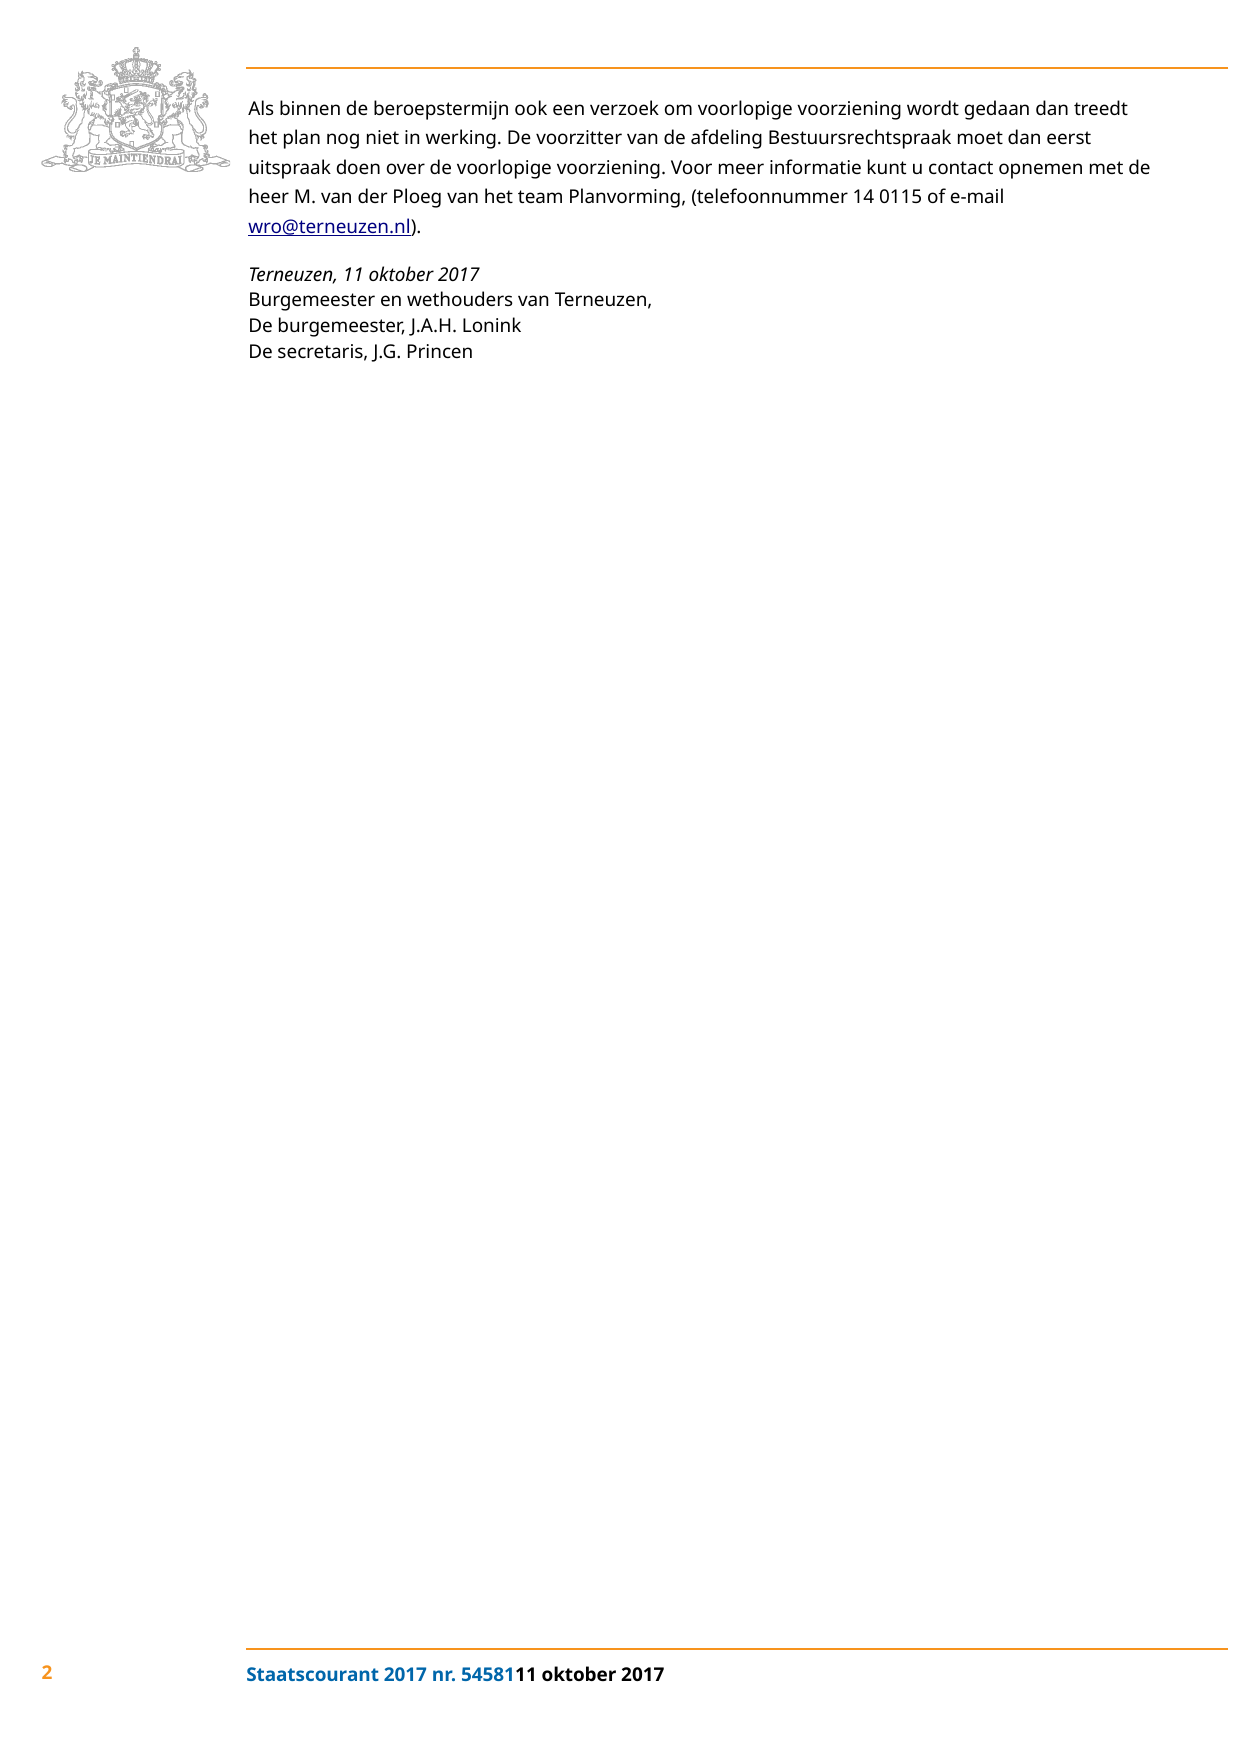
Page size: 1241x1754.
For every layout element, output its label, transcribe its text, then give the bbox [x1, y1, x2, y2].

picture [41, 47, 231, 172]
text De burgemeester, J.A.H. Lonink [248, 312, 1152, 338]
text Als binnen de beroepstermijn ook een verzoek om voorlopige voorziening wordt gedaan dan treedt het plan nog niet in werking. De voorzitter van de afdeling Bestuursrechtspraak moet dan eerst uitspraak doen over de voorlopige voorziening. Voor meer informatie kunt u contact opnemen met de heer M. van der Ploeg van het team Planvorming, (telefoonnummer 14 0115 of e-mail wro@terneuzen.nl). [248, 95, 1152, 239]
text Burgemeester en wethouders van Terneuzen, [248, 287, 1152, 312]
text Terneuzen, 11 oktober 2017 [248, 261, 1152, 287]
text De secretaris, J.G. Princen [248, 338, 1152, 364]
